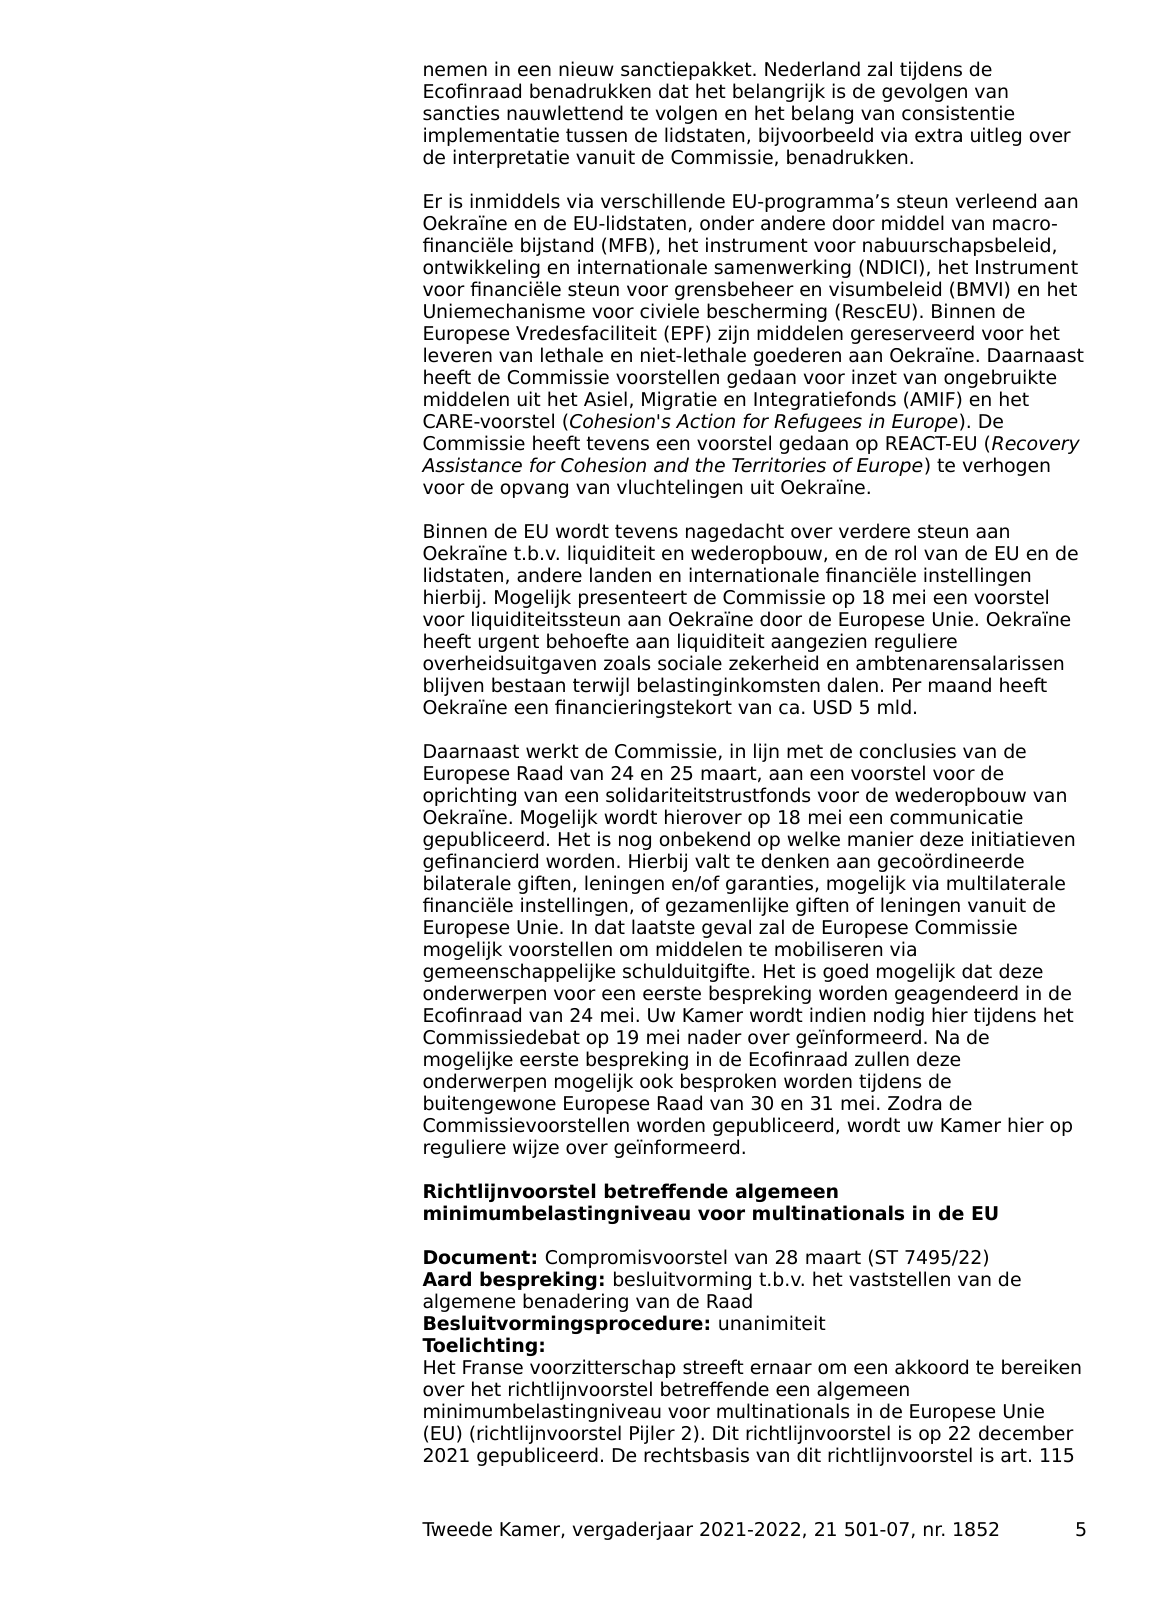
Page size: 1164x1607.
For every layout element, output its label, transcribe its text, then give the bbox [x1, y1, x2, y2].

subtitle Richtlijnvoorstel betreffende algemeen minimumbelastingniveau voor multinationals in de EU [422, 1181, 1087, 1225]
text Document: Compromisvoorstel van 28 maart (ST 7495/22) [422, 1247, 1087, 1269]
text Toelichting: [422, 1335, 1087, 1357]
text Er is inmiddels via verschillende EU-programma’s steun verleend aan Oekraïne en de EU-lidstaten, onder andere door middel van macro-financiële bijstand (MFB), het instrument voor nabuurschapsbeleid, ontwikkeling en internationale samenwerking (NDICI), het Instrument voor financiële steun voor grensbeheer en visumbeleid (BMVI) en het Uniemechanisme voor civiele bescherming (RescEU). Binnen de Europese Vredesfaciliteit (EPF) zijn middelen gereserveerd voor het leveren van lethale en niet-lethale goederen aan Oekraïne. Daarnaast heeft de Commissie voorstellen gedaan voor inzet van ongebruikte middelen uit het Asiel, Migratie en Integratiefonds (AMIF) en het CARE-voorstel (Cohesion's Action for Refugees in Europe). De Commissie heeft tevens een voorstel gedaan op REACT-EU (Recovery Assistance for Cohesion and the Territories of Europe) te verhogen voor de opvang van vluchtelingen uit Oekraïne. [422, 191, 1087, 499]
text nemen in een nieuw sanctiepakket. Nederland zal tijdens de Ecofinraad benadrukken dat het belangrijk is de gevolgen van sancties nauwlettend te volgen en het belang van consistentie implementatie tussen de lidstaten, bijvoorbeeld via extra uitleg over de interpretatie vanuit de Commissie, benadrukken. [422, 59, 1087, 169]
text Daarnaast werkt de Commissie, in lijn met de conclusies van de Europese Raad van 24 en 25 maart, aan een voorstel voor de oprichting van een solidariteitstrustfonds voor de wederopbouw van Oekraïne. Mogelijk wordt hierover op 18 mei een communicatie gepubliceerd. Het is nog onbekend op welke manier deze initiatieven gefinancierd worden. Hierbij valt te denken aan gecoördineerde bilaterale giften, leningen en/of garanties, mogelijk via multilaterale financiële instellingen, of gezamenlijke giften of leningen vanuit de Europese Unie. In dat laatste geval zal de Europese Commissie mogelijk voorstellen om middelen te mobiliseren via gemeenschappelijke schulduitgifte. Het is goed mogelijk dat deze onderwerpen voor een eerste bespreking worden geagendeerd in de Ecofinraad van 24 mei. Uw Kamer wordt indien nodig hier tijdens het Commissiedebat op 19 mei nader over geïnformeerd. Na de mogelijke eerste bespreking in de Ecofinraad zullen deze onderwerpen mogelijk ook besproken worden tijdens de buitengewone Europese Raad van 30 en 31 mei. Zodra de Commissievoorstellen worden gepubliceerd, wordt uw Kamer hier op reguliere wijze over geïnformeerd. [422, 741, 1087, 1159]
text Besluitvormingsprocedure: unanimiteit [422, 1313, 1087, 1335]
text Binnen de EU wordt tevens nagedacht over verdere steun aan Oekraïne t.b.v. liquiditeit en wederopbouw, en de rol van de EU en de lidstaten, andere landen en internationale financiële instellingen hierbij. Mogelijk presenteert de Commissie op 18 mei een voorstel voor liquiditeitssteun aan Oekraïne door de Europese Unie. Oekraïne heeft urgent behoefte aan liquiditeit aangezien reguliere overheidsuitgaven zoals sociale zekerheid en ambtenarensalarissen blijven bestaan terwijl belastinginkomsten dalen. Per maand heeft Oekraïne een financieringstekort van ca. USD 5 mld. [422, 521, 1087, 719]
text Het Franse voorzitterschap streeft ernaar om een akkoord te bereiken over het richtlijnvoorstel betreffende een algemeen minimumbelastingniveau voor multinationals in de Europese Unie (EU) (richtlijnvoorstel Pijler 2). Dit richtlijnvoorstel is op 22 december 2021 gepubliceerd. De rechtsbasis van dit richtlijnvoorstel is art. 115 [422, 1357, 1087, 1467]
text Aard bespreking: besluitvorming t.b.v. het vaststellen van de algemene benadering van de Raad [422, 1269, 1087, 1313]
